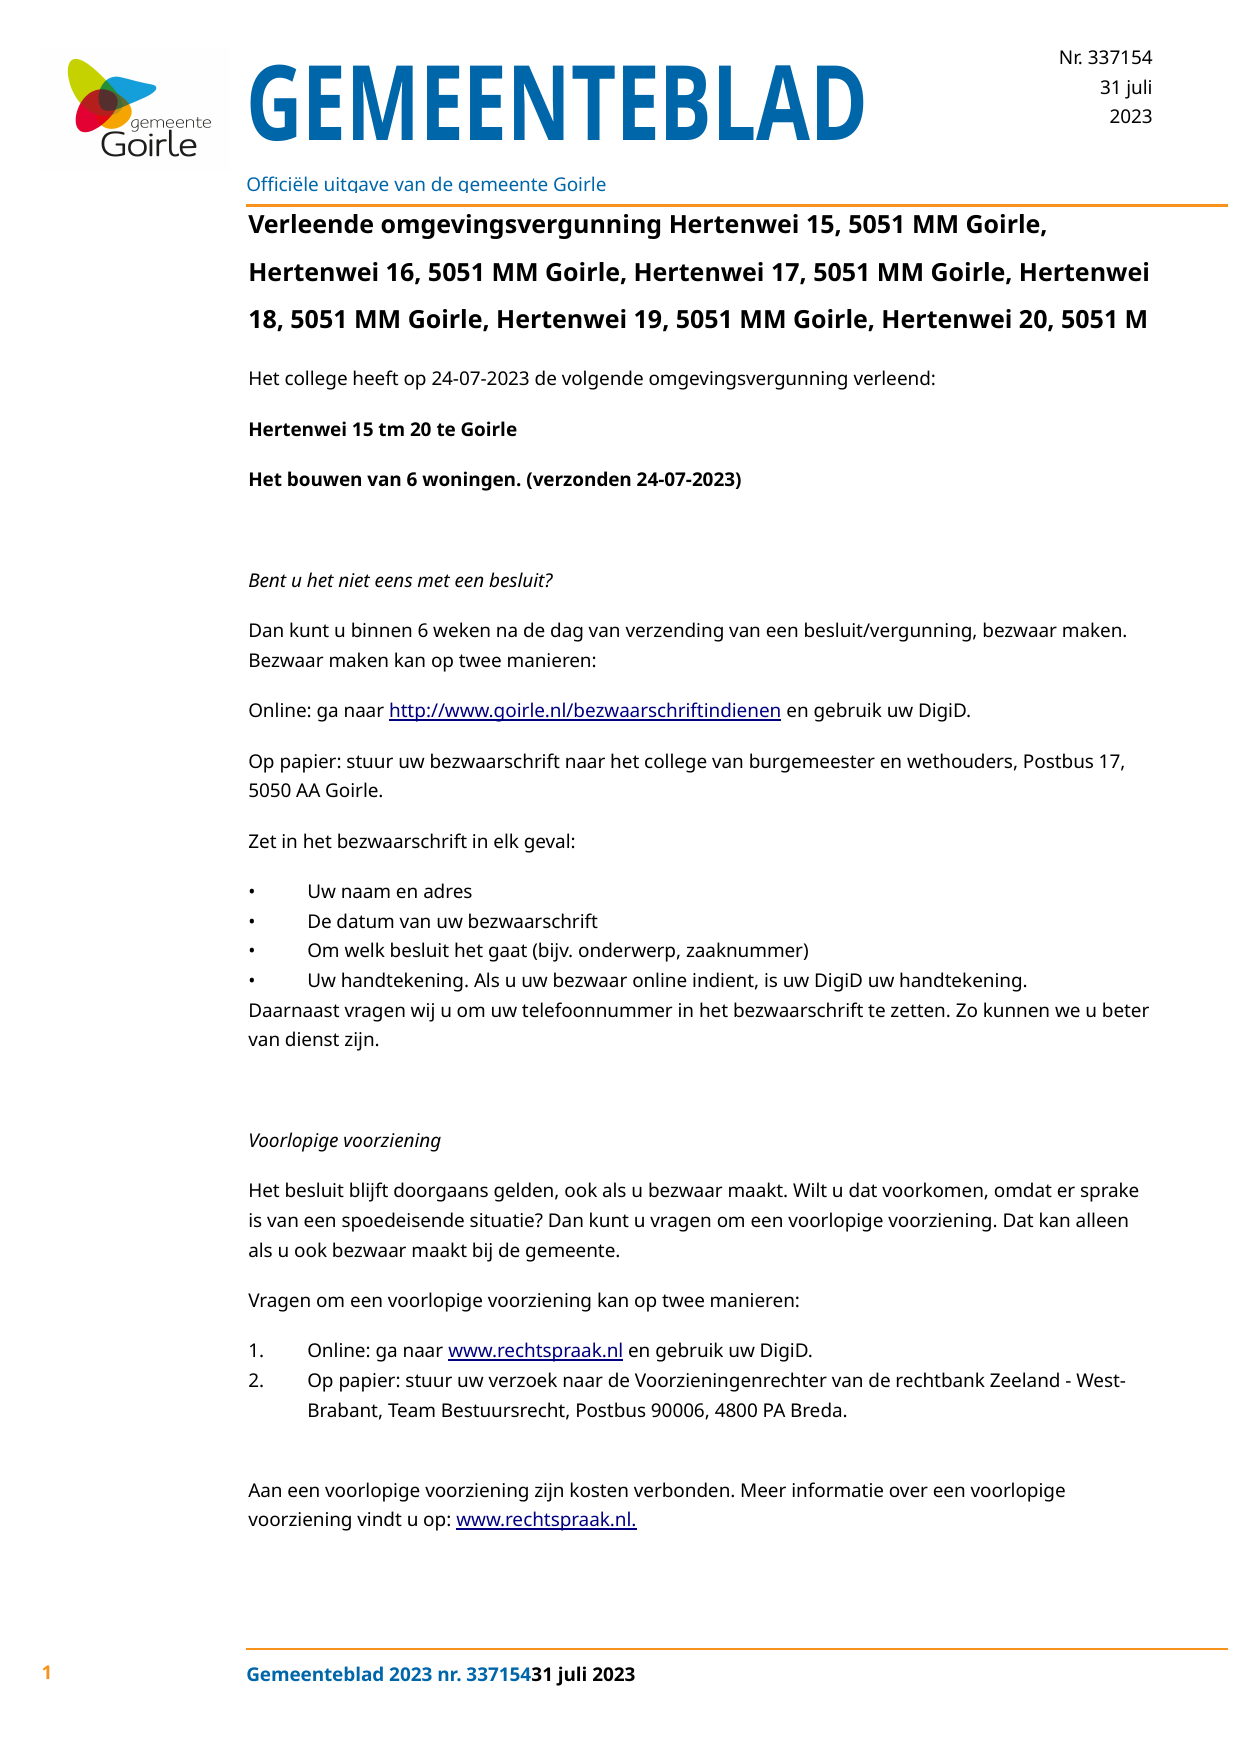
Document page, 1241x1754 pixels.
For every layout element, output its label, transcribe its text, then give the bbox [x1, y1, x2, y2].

list Online: ga naar www.rechtspraak.nl en gebruik uw DigiD. [248, 1338, 1152, 1363]
picture [41, 47, 231, 172]
text Het college heeft op 24-07-2023 de volgende omgevingsvergunning verleend: [248, 366, 1152, 391]
text Het besluit blijft doorgaans gelden, ook als u bezwaar maakt. Wilt u dat voorkomen, omdat er sprake is van een spoedeisende situatie? Dan kunt u vragen om een voorlopige voorziening. Dat kan alleen als u ook bezwaar maakt bij de gemeente. [248, 1178, 1152, 1262]
text Online: ga naar http://www.goirle.nl/bezwaarschriftindienen en gebruik uw DigiD. [248, 698, 1152, 723]
text Dan kunt u binnen 6 weken na de dag van verzending van een besluit/vergunning, bezwaar maken. Bezwaar maken kan op twee manieren: [248, 618, 1152, 673]
text Zet in het bezwaarschrift in elk geval: [248, 828, 1152, 854]
list Uw handtekening. Als u uw bezwaar online indient, is uw DigiD uw handtekening. [248, 967, 1152, 993]
text Aan een voorlopige voorziening zijn kosten verbonden. Meer informatie over een voorlopige voorziening vindt u op: www.rechtspraak.nl. [248, 1477, 1152, 1532]
list Om welk besluit het gaat (bijv. onderwerp, zaaknummer) [248, 938, 1152, 963]
text Op papier: stuur uw bezwaarschrift naar het college van burgemeester en wethouders, Postbus 17, 5050 AA Goirle. [248, 748, 1152, 803]
text Daarnaast vragen wij u om uw telefoonnummer in het bezwaarschrift te zetten. Zo kunnen we u beter van dienst zijn. [248, 997, 1152, 1052]
list De datum van uw bezwaarschrift [248, 908, 1152, 934]
text Bent u het niet eens met een besluit? [248, 567, 1152, 593]
text Vragen om een voorlopige voorziening kan op twee manieren: [248, 1287, 1152, 1313]
list Op papier: stuur uw verzoek naar de Voorzieningenrechter van de rechtbank Zeeland - West-Brabant, Team Bestuursrecht, Postbus 90006, 4800 PA Breda. [248, 1367, 1152, 1422]
text Hertenwei 15 tm 20 te Goirle [248, 416, 1152, 442]
text Voorlopige voorziening [248, 1127, 1152, 1153]
text Verleende omgevingsvergunning Hertenwei 15, 5051 MM Goirle, Hertenwei 16, 5051 MM Goirle, Hertenwei 17, 5051 MM Goirle, Hertenwei 18, 5051 MM Goirle, Hertenwei 19, 5051 MM Goirle, Hertenwei 20, 5051 M [248, 207, 1152, 336]
list Uw naam en adres [248, 878, 1152, 904]
text Het bouwen van 6 woningen. (verzonden 24-07-2023) [248, 466, 1152, 492]
